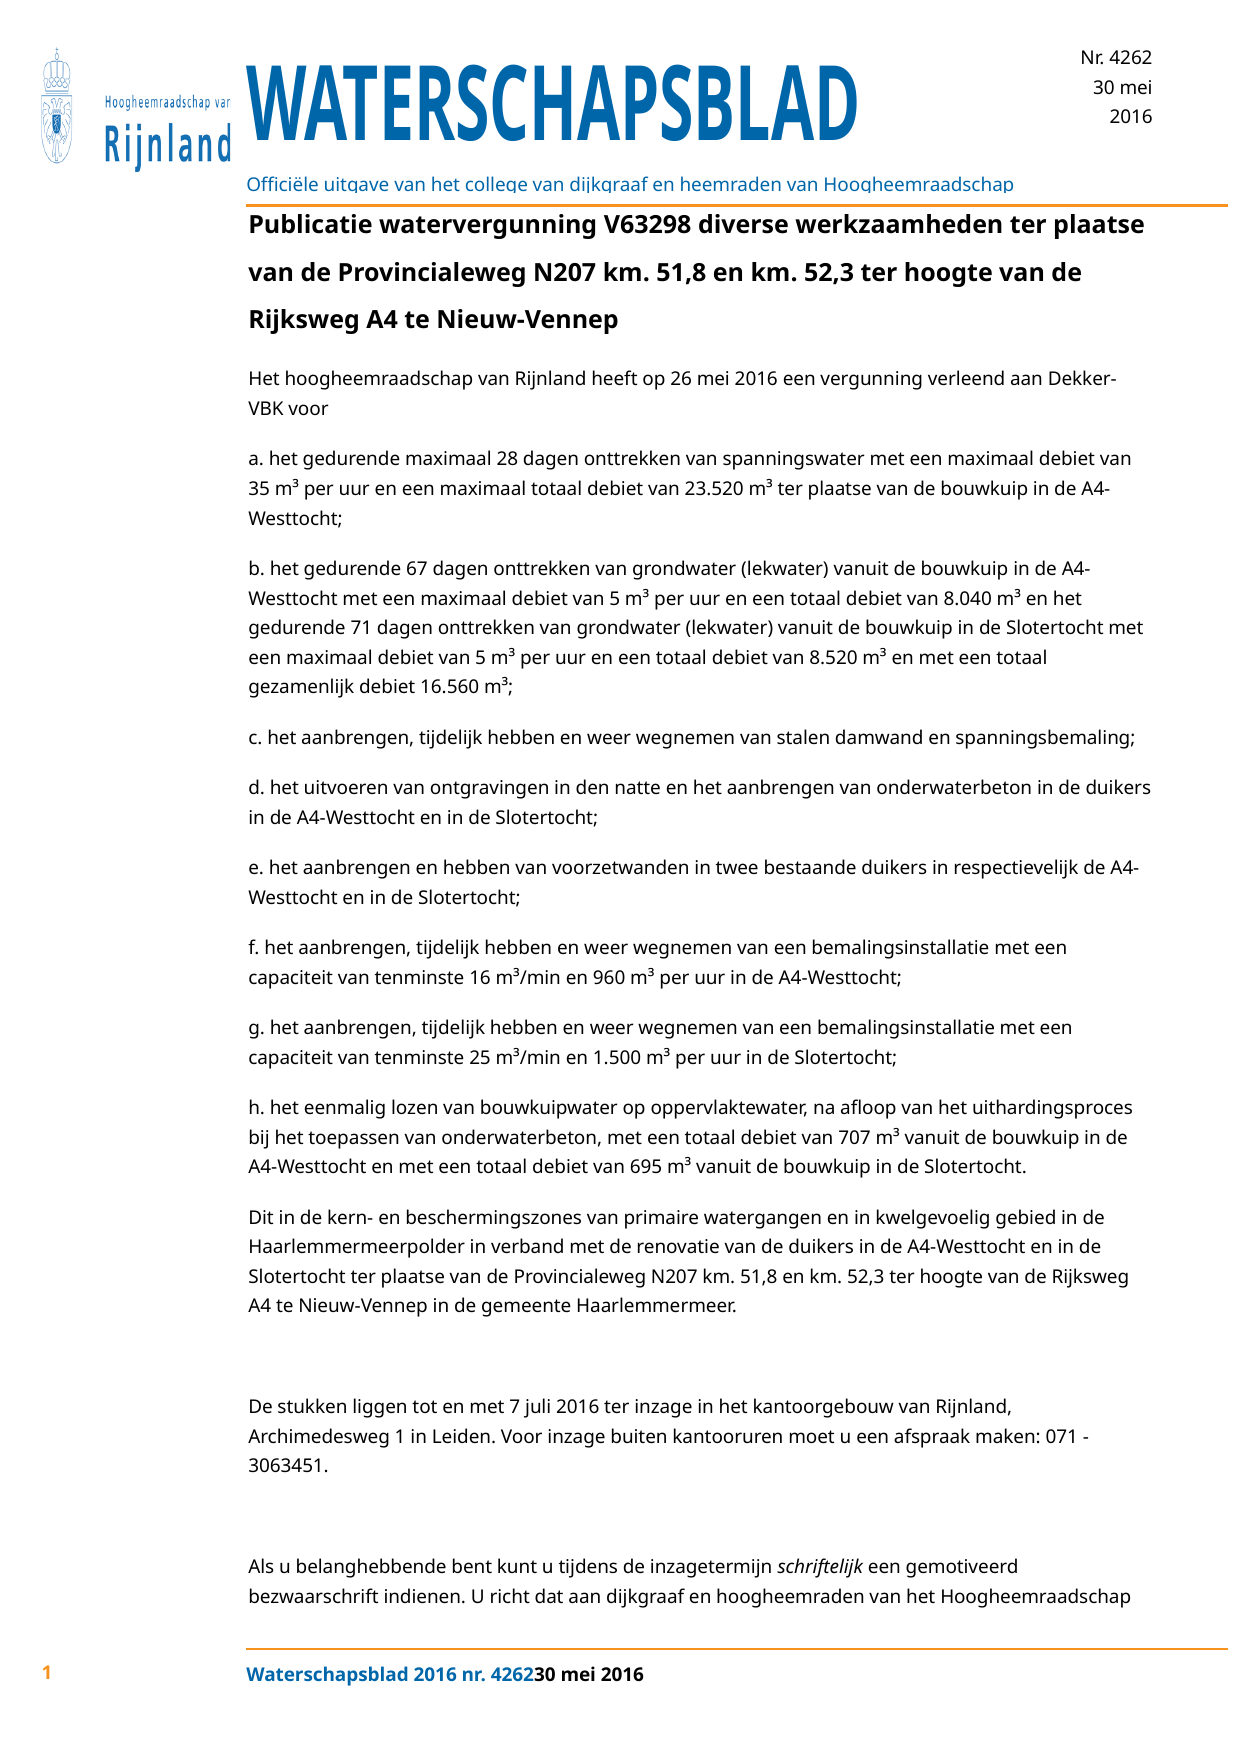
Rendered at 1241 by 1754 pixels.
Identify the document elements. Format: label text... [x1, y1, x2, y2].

text d. het uitvoeren van ontgravingen in den natte en het aanbrengen van onderwaterbeton in de duikers in de A4-Westtocht en in de Slotertocht; [248, 774, 1152, 829]
text g. het aanbrengen, tijdelijk hebben en weer wegnemen van een bemalingsinstallatie met een capaciteit van tenminste 25 m³/min en 1.500 m³ per uur in de Slotertocht; [248, 1014, 1152, 1069]
text Publicatie watervergunning V63298 diverse werkzaamheden ter plaatse van de Provincialeweg N207 km. 51,8 en km. 52,3 ter hoogte van de Rijksweg A4 te Nieuw-Vennep [248, 207, 1152, 336]
text Dit in de kern- en beschermingszones van primaire watergangen en in kwelgevoelig gebied in de Haarlemmermeerpolder in verband met de renovatie van de duikers in de A4-Westtocht en in de Slotertocht ter plaatse van de Provincialeweg N207 km. 51,8 en km. 52,3 ter hoogte van de Rijksweg A4 te Nieuw-Vennep in de gemeente Haarlemmermeer. [248, 1204, 1152, 1318]
text a. het gedurende maximaal 28 dagen onttrekken van spanningswater met een maximaal debiet van 35 m³ per uur en een maximaal totaal debiet van 23.520 m³ ter plaatse van de bouwkuip in de A4-Westtocht; [248, 446, 1152, 530]
text e. het aanbrengen en hebben van voorzetwanden in twee bestaande duikers in respectievelijk de A4- Westtocht en in de Slotertocht; [248, 854, 1152, 909]
text c. het aanbrengen, tijdelijk hebben en weer wegnemen van stalen damwand en spanningsbemaling; [248, 724, 1152, 749]
text De stukken liggen tot en met 7 juli 2016 ter inzage in het kantoorgebouw van Rijnland, Archimedesweg 1 in Leiden. Voor inzage buiten kantooruren moet u een afspraak maken: 071 - 3063451. [248, 1393, 1152, 1478]
text f. het aanbrengen, tijdelijk hebben en weer wegnemen van een bemalingsinstallatie met een capaciteit van tenminste 16 m³/min en 960 m³ per uur in de A4-Westtocht; [248, 934, 1152, 989]
text Als u belanghebbende bent kunt u tijdens de inzagetermijn schriftelijk een gemotiveerd bezwaarschrift indienen. U richt dat aan dijkgraaf en hoogheemraden van het Hoogheemraadschap [248, 1553, 1152, 1609]
text b. het gedurende 67 dagen onttrekken van grondwater (lekwater) vanuit de bouwkuip in de A4-Westtocht met een maximaal debiet van 5 m³ per uur en een totaal debiet van 8.040 m³ en het gedurende 71 dagen onttrekken van grondwater (lekwater) vanuit de bouwkuip in de Slotertocht met een maximaal debiet van 5 m³ per uur en een totaal debiet van 8.520 m³ en met een totaal gezamenlijk debiet 16.560 m³; [248, 555, 1152, 699]
text h. het eenmalig lozen van bouwkuipwater op oppervlaktewater, na afloop van het uithardingsproces bij het toepassen van onderwaterbeton, met een totaal debiet van 707 m³ vanuit de bouwkuip in de A4-Westtocht en met een totaal debiet van 695 m³ vanuit de bouwkuip in de Slotertocht. [248, 1094, 1152, 1179]
picture [41, 47, 231, 172]
text Het hoogheemraadschap van Rijnland heeft op 26 mei 2016 een vergunning verleend aan Dekker-VBK voor [248, 366, 1152, 421]
